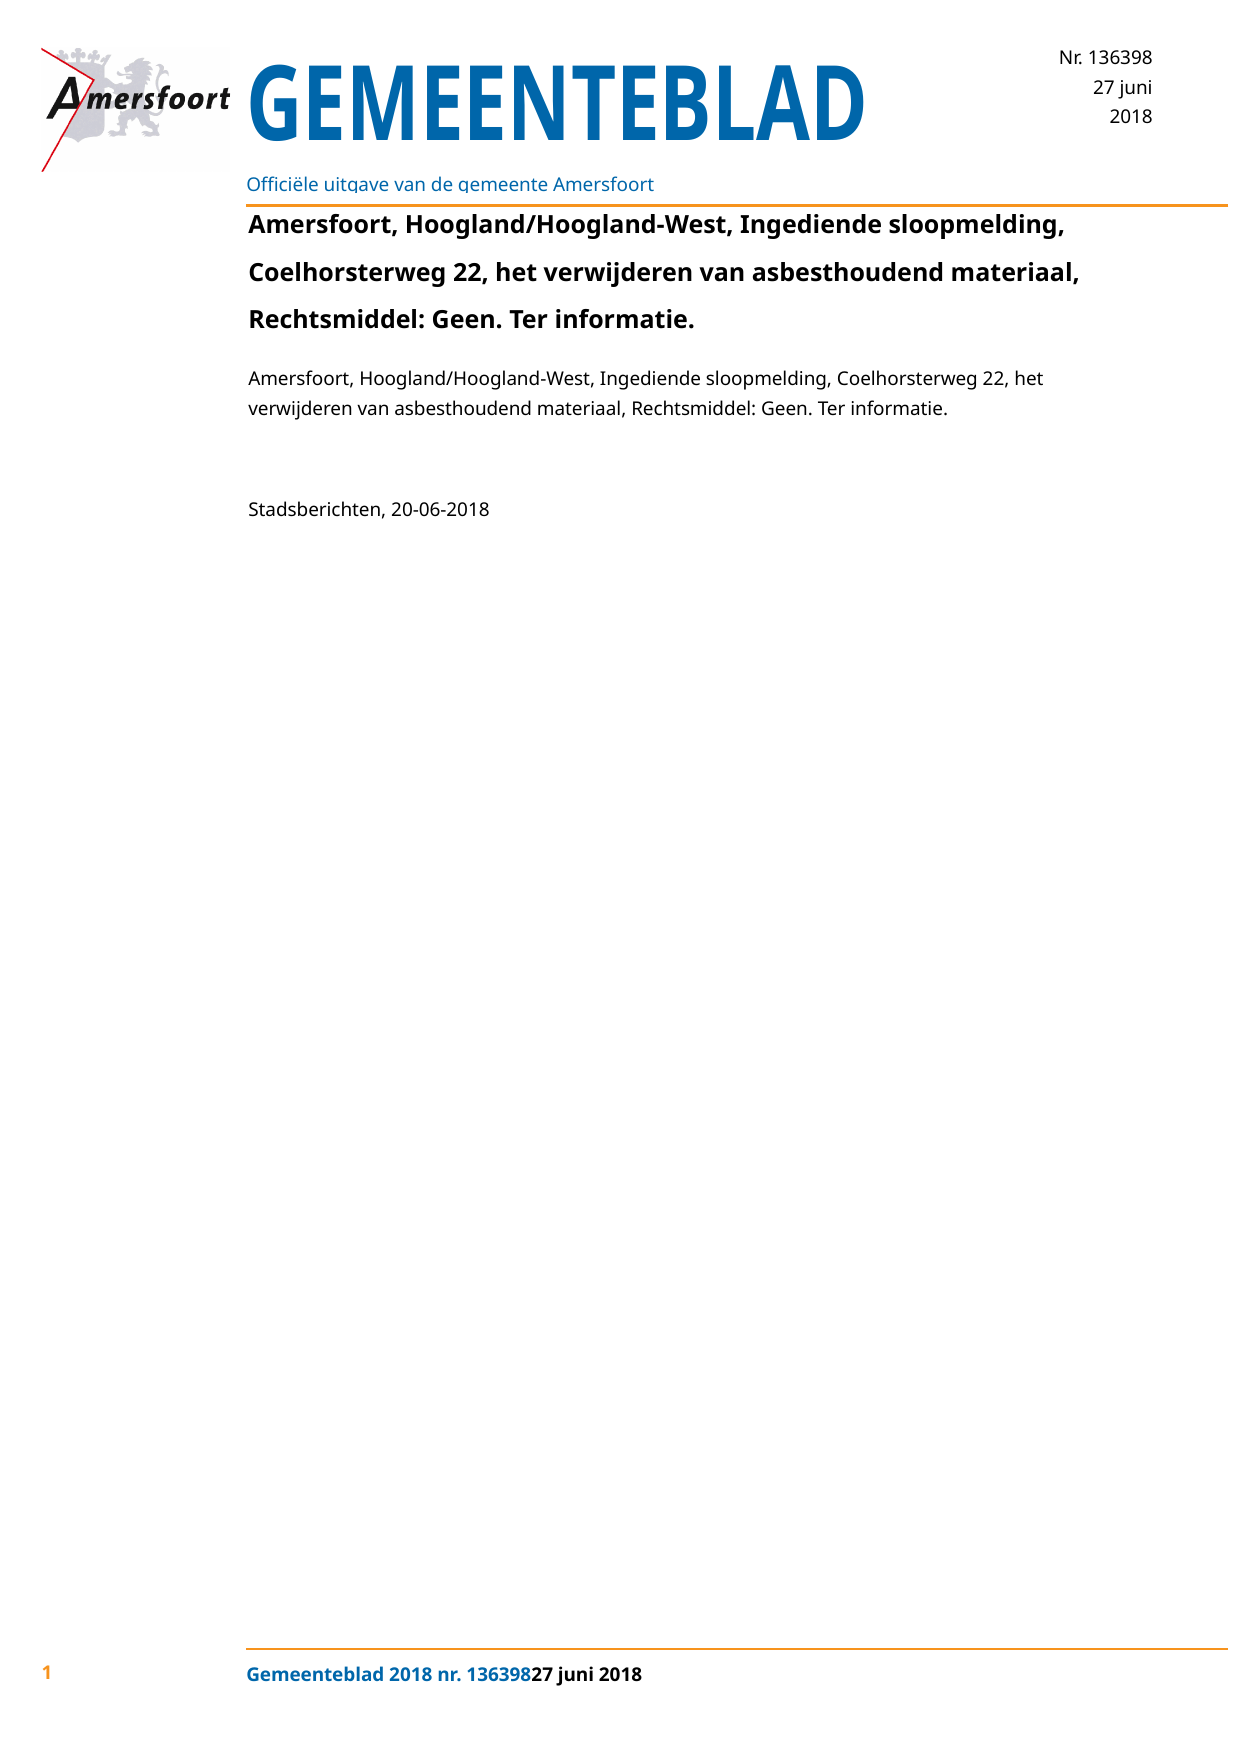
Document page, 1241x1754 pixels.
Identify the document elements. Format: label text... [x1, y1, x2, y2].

text Amersfoort, Hoogland/Hoogland-West, Ingediende sloopmelding, Coelhorsterweg 22, het verwijderen van asbesthoudend materiaal, Rechtsmiddel: Geen. Ter informatie. [248, 207, 1152, 336]
picture [41, 47, 231, 172]
text Amersfoort, Hoogland/Hoogland-West, Ingediende sloopmelding, Coelhorsterweg 22, het verwijderen van asbesthoudend materiaal, Rechtsmiddel: Geen. Ter informatie. [248, 366, 1152, 421]
text Stadsberichten, 20-06-2018 [248, 496, 1152, 522]
